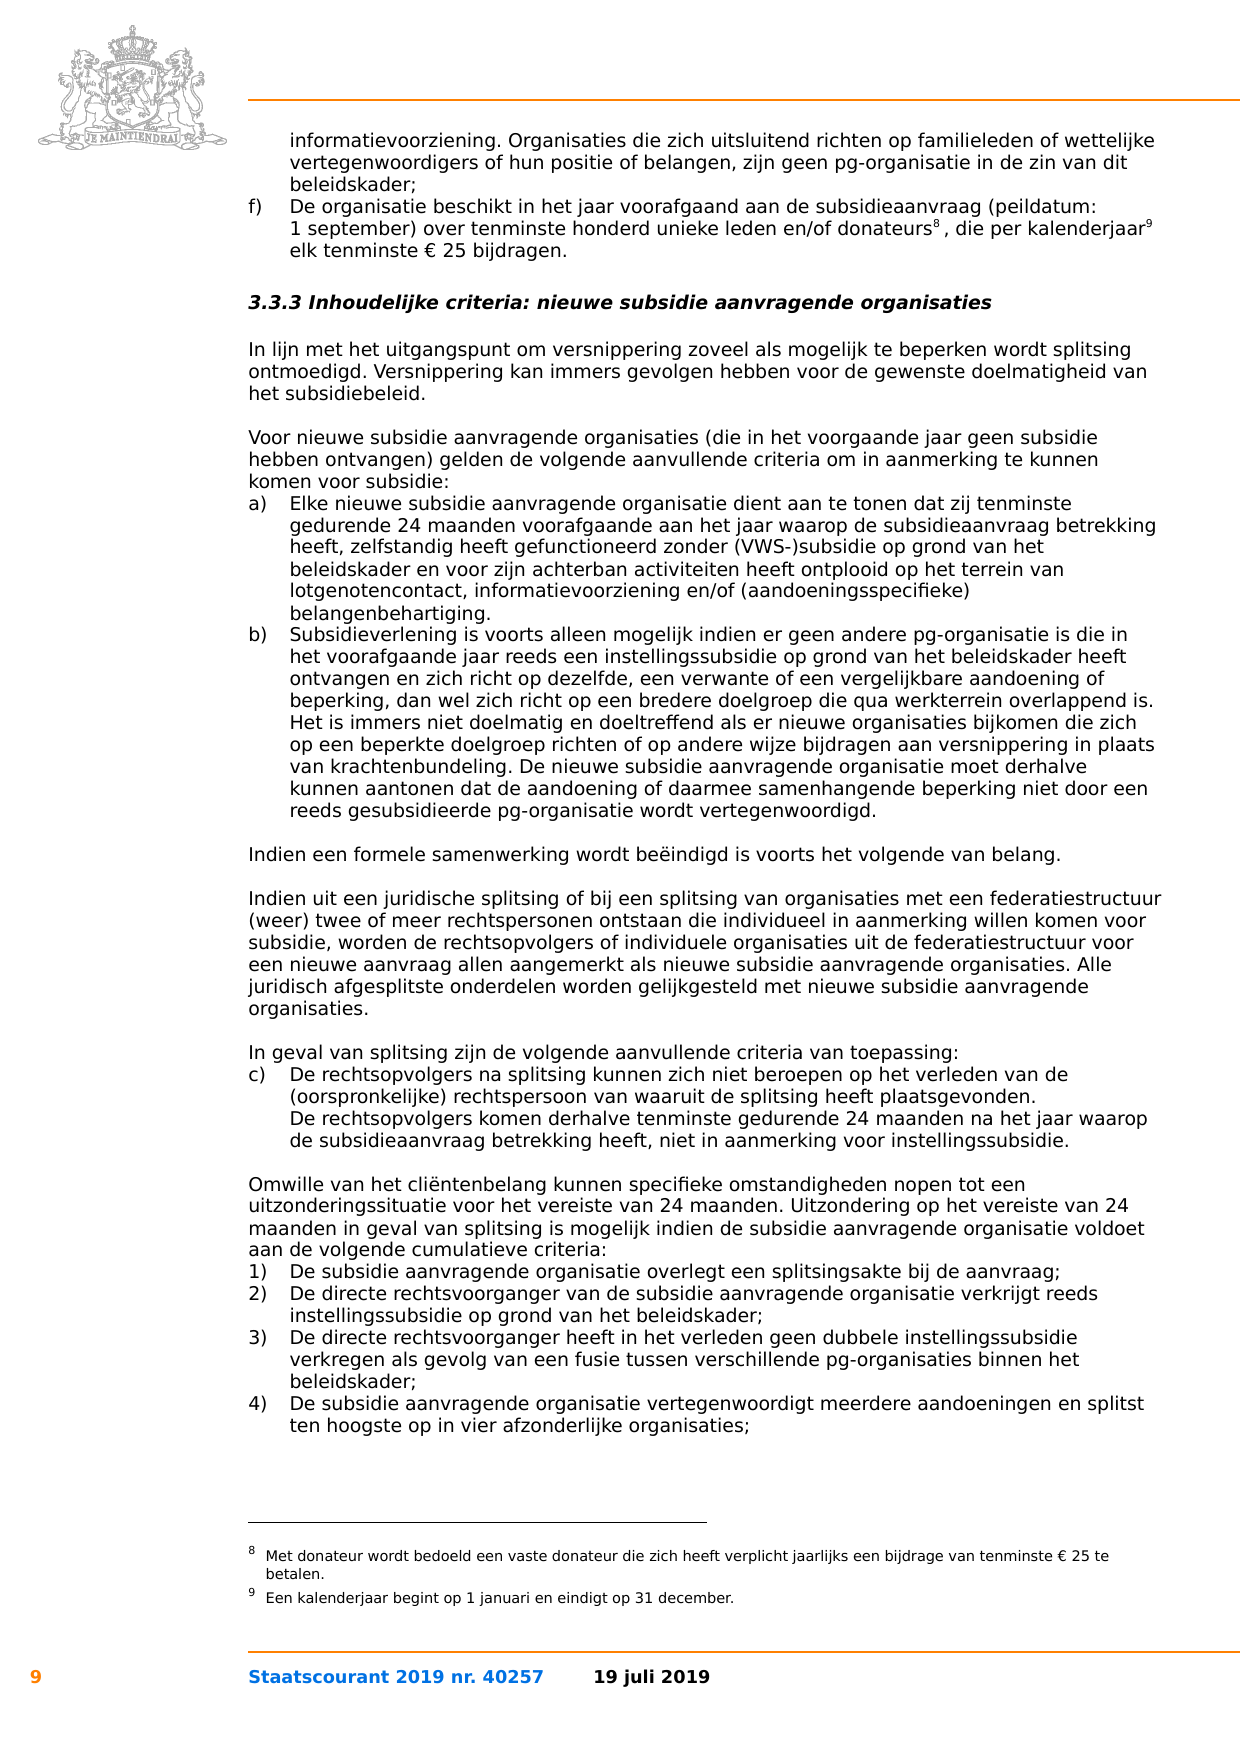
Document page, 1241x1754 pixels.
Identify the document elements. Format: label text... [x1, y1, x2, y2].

text informatievoorziening. Organisaties die zich uitsluitend richten op familieleden of wettelijke vertegenwoordigers of hun positie of belangen, zijn geen pg-organisatie in de zin van dit beleidskader; [248, 130, 1163, 196]
text 3) De directe rechtsvoorganger heeft in het verleden geen dubbele instellingssubsidie verkregen als gevolg van een fusie tussen verschillende pg-organisaties binnen het beleidskader; [248, 1327, 1163, 1393]
text De rechtsopvolgers komen derhalve tenminste gedurende 24 maanden na het jaar waarop de subsidieaanvraag betrekking heeft, niet in aanmerking voor instellingssubsidie. [289, 1108, 1163, 1152]
text Indien een formele samenwerking wordt beëindigd is voorts het volgende van belang. [248, 844, 1163, 866]
text 4) De subsidie aanvragende organisatie vertegenwoordigt meerdere aandoeningen en splitst ten hoogste op in vier afzonderlijke organisaties; [248, 1393, 1163, 1437]
text Omwille van het cliëntenbelang kunnen specifieke omstandigheden nopen tot een uitzonderingssituatie voor het vereiste van 24 maanden. Uitzondering op het vereiste van 24 maanden in geval van splitsing is mogelijk indien de subsidie aanvragende organisatie voldoet aan de volgende cumulatieve criteria: [248, 1173, 1163, 1261]
text Indien uit een juridische splitsing of bij een splitsing van organisaties met een federatiestructuur (weer) twee of meer rechtspersonen ontstaan die individueel in aanmerking willen komen voor subsidie, worden de rechtsopvolgers of individuele organisaties uit de federatiestructuur voor een nieuwe aanvraag allen aangemerkt als nieuwe subsidie aanvragende organisaties. Alle juridisch afgesplitste onderdelen worden gelijkgesteld met nieuwe subsidie aanvragende organisaties. [248, 888, 1163, 1020]
text In geval van splitsing zijn de volgende aanvullende criteria van toepassing: [248, 1042, 1163, 1064]
subtitle 3.3.3 Inhoudelijke criteria: nieuwe subsidie aanvragende organisaties [248, 292, 1163, 314]
text In lijn met het uitgangspunt om versnippering zoveel als mogelijk te beperken wordt splitsing ontmoedigd. Versnippering kan immers gevolgen hebben voor de gewenste doelmatigheid van het subsidiebeleid. [248, 339, 1163, 405]
text 1) De subsidie aanvragende organisatie overlegt een splitsingsakte bij de aanvraag; [248, 1261, 1163, 1283]
text Voor nieuwe subsidie aanvragende organisaties (die in het voorgaande jaar geen subsidie hebben ontvangen) gelden de volgende aanvullende criteria om in aanmerking te kunnen komen voor subsidie: [248, 427, 1163, 492]
text c) De rechtsopvolgers na splitsing kunnen zich niet beroepen op het verleden van de (oorspronkelijke) rechtspersoon van waaruit de splitsing heeft plaatsgevonden. [248, 1064, 1163, 1108]
text b) Subsidieverlening is voorts alleen mogelijk indien er geen andere pg-organisatie is die in het voorafgaande jaar reeds een instellingssubsidie op grond van het beleidskader heeft ontvangen en zich richt op dezelfde, een verwante of een vergelijkbare aandoening of beperking, dan wel zich richt op een bredere doelgroep die qua werkterrein overlappend is. Het is immers niet doelmatig en doeltreffend als er nieuwe organisaties bijkomen die zich op een beperkte doelgroep richten of op andere wijze bijdragen aan versnippering in plaats van krachtenbundeling. De nieuwe subsidie aanvragende organisatie moet derhalve kunnen aantonen dat de aandoening of daarmee samenhangende beperking niet door een reeds gesubsidieerde pg-organisatie wordt vertegenwoordigd. [248, 624, 1163, 822]
text Een kalenderjaar begint op 1 januari en eindigt op 31 december. [248, 1586, 1163, 1608]
picture [38, 25, 227, 150]
text f) De organisatie beschikt in het jaar voorafgaand aan de subsidieaanvraag (peildatum: 1 september) over tenminste honderd unieke leden en/of donateurs, die per kalenderjaar elk tenminste € 25 bijdragen. [248, 196, 1163, 262]
text Met donateur wordt bedoeld een vaste donateur die zich heeft verplicht jaarlijks een bijdrage van tenminste € 25 te betalen. [248, 1544, 1163, 1583]
text a) Elke nieuwe subsidie aanvragende organisatie dient aan te tonen dat zij tenminste gedurende 24 maanden voorafgaande aan het jaar waarop de subsidieaanvraag betrekking heeft, zelfstandig heeft gefunctioneerd zonder (VWS-)subsidie op grond van het beleidskader en voor zijn achterban activiteiten heeft ontplooid op het terrein van lotgenotencontact, informatievoorziening en/of (aandoeningsspecifieke) belangenbehartiging. [248, 492, 1163, 624]
text 2) De directe rechtsvoorganger van de subsidie aanvragende organisatie verkrijgt reeds instellingssubsidie op grond van het beleidskader; [248, 1283, 1163, 1327]
